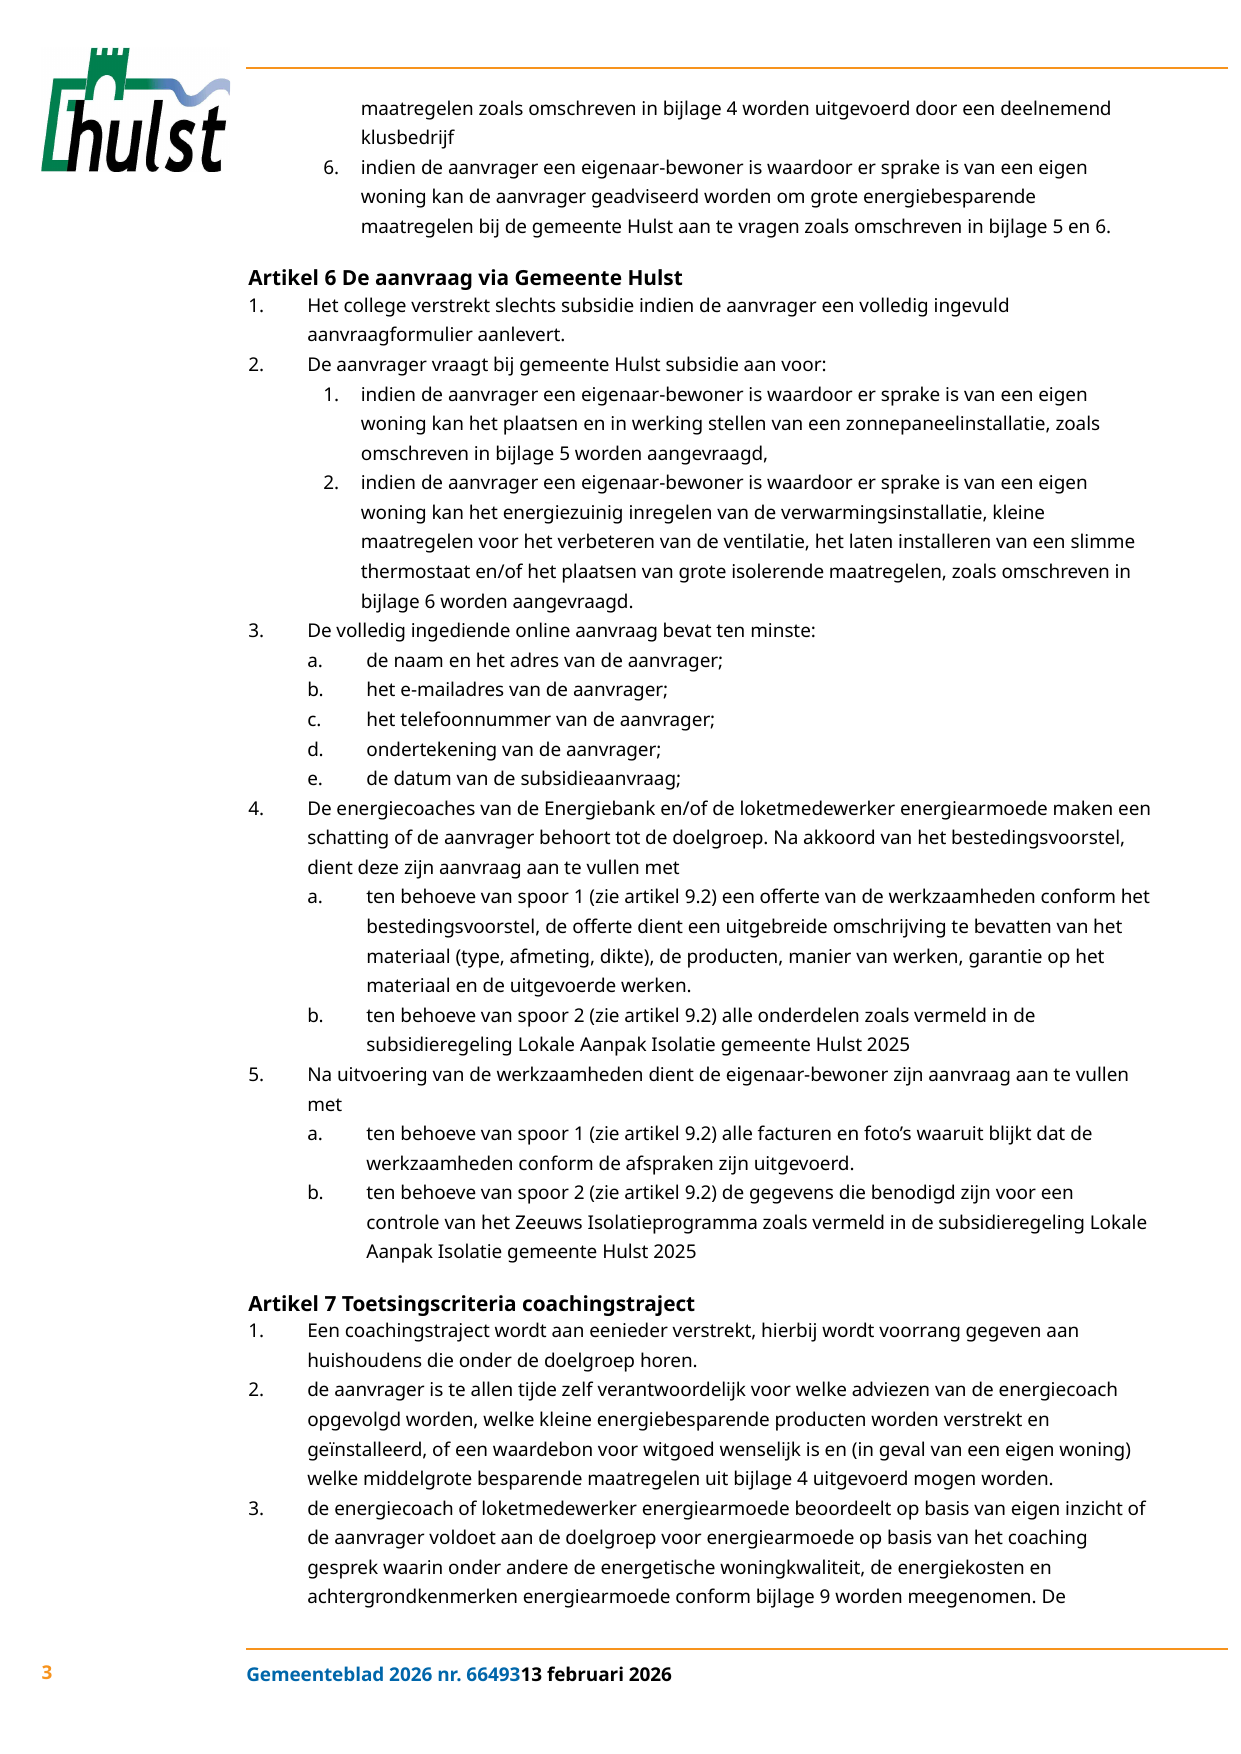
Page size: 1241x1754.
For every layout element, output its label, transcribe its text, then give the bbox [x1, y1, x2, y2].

list de naam en het adres van de aanvrager; [307, 647, 1152, 673]
list De energiecoaches van de Energiebank en/of de loketmedewerker energiearmoede maken een schatting of de aanvrager behoort tot de doelgroep. Na akkoord van het bestedingsvoorstel, dient deze zijn aanvraag aan te vullen met [248, 795, 1152, 880]
list ten behoeve van spoor 1 (zie artikel 9.2) een offerte van de werkzaamheden conform het bestedingsvoorstel, de offerte dient een uitgebreide omschrijving te bevatten van het materiaal (type, afmeting, dikte), de producten, manier van werken, garantie op het materiaal en de uitgevoerde werken. [307, 884, 1152, 998]
list ten behoeve van spoor 2 (zie artikel 9.2) alle onderdelen zoals vermeld in de subsidieregeling Lokale Aanpak Isolatie gemeente Hulst 2025 [307, 1002, 1152, 1057]
list indien de aanvrager een eigenaar-bewoner is waardoor er sprake is van een eigen woning kan het plaatsen en in werking stellen van een zonnepaneelinstallatie, zoals omschreven in bijlage 5 worden aangevraagd, [323, 381, 1152, 466]
list het telefoonnummer van de aanvrager; [307, 706, 1152, 732]
list Een coachingstraject wordt aan eenieder verstrekt, hierbij wordt voorrang gegeven aan huishoudens die onder de doelgroep horen. [248, 1317, 1152, 1373]
list de aanvrager is te allen tijde zelf verantwoordelijk voor welke adviezen van de energiecoach opgevolgd worden, welke kleine energiebesparende producten worden verstrekt en geïnstalleerd, of een waardebon voor witgoed wenselijk is en (in geval van een eigen woning) welke middelgrote besparende maatregelen uit bijlage 4 uitgevoerd mogen worden. [248, 1377, 1152, 1491]
text Artikel 6 De aanvraag via Gemeente Hulst [248, 263, 1152, 292]
list indien de aanvrager een eigenaar-bewoner is waardoor er sprake is van een eigen woning kan het energiezuinig inregelen van de verwarmingsinstallatie, kleine maatregelen voor het verbeteren van de ventilatie, het laten installeren van een slimme thermostaat en/of het plaatsen van grote isolerende maatregelen, zoals omschreven in bijlage 6 worden aangevraagd. [323, 469, 1152, 613]
list ondertekening van de aanvrager; [307, 736, 1152, 761]
list indien de aanvrager een eigenaar-bewoner is waardoor er sprake is van een eigen woning kan de aanvrager geadviseerd worden om grote energiebesparende maatregelen bij de gemeente Hulst aan te vragen zoals omschreven in bijlage 5 en 6. [323, 154, 1152, 239]
picture [41, 47, 231, 172]
list maatregelen zoals omschreven in bijlage 4 worden uitgevoerd door een deelnemend klusbedrijf [323, 95, 1152, 150]
list De aanvrager vraagt bij gemeente Hulst subsidie aan voor: [248, 351, 1152, 377]
list De volledig ingediende online aanvraag bevat ten minste: [248, 617, 1152, 643]
list ten behoeve van spoor 2 (zie artikel 9.2) de gegevens die benodigd zijn voor een controle van het Zeeuws Isolatieprogramma zoals vermeld in de subsidieregeling Lokale Aanpak Isolatie gemeente Hulst 2025 [307, 1179, 1152, 1264]
list ten behoeve van spoor 1 (zie artikel 9.2) alle facturen en foto’s waaruit blijkt dat de werkzaamheden conform de afspraken zijn uitgevoerd. [307, 1120, 1152, 1176]
list de energiecoach of loketmedewerker energiearmoede beoordeelt op basis van eigen inzicht of de aanvrager voldoet aan de doelgroep voor energiearmoede op basis van het coaching gesprek waarin onder andere de energetische woningkwaliteit, de energiekosten en achtergrondkenmerken energiearmoede conform bijlage 9 worden meegenomen. De [248, 1495, 1152, 1609]
list Het college verstrekt slechts subsidie indien de aanvrager een volledig ingevuld aanvraagformulier aanlevert. [248, 292, 1152, 347]
list de datum van de subsidieaanvraag; [307, 765, 1152, 791]
list het e-mailadres van de aanvrager; [307, 677, 1152, 702]
text Artikel 7 Toetsingscriteria coachingstraject [248, 1289, 1152, 1317]
list Na uitvoering van de werkzaamheden dient de eigenaar-bewoner zijn aanvraag aan te vullen met [248, 1061, 1152, 1116]
